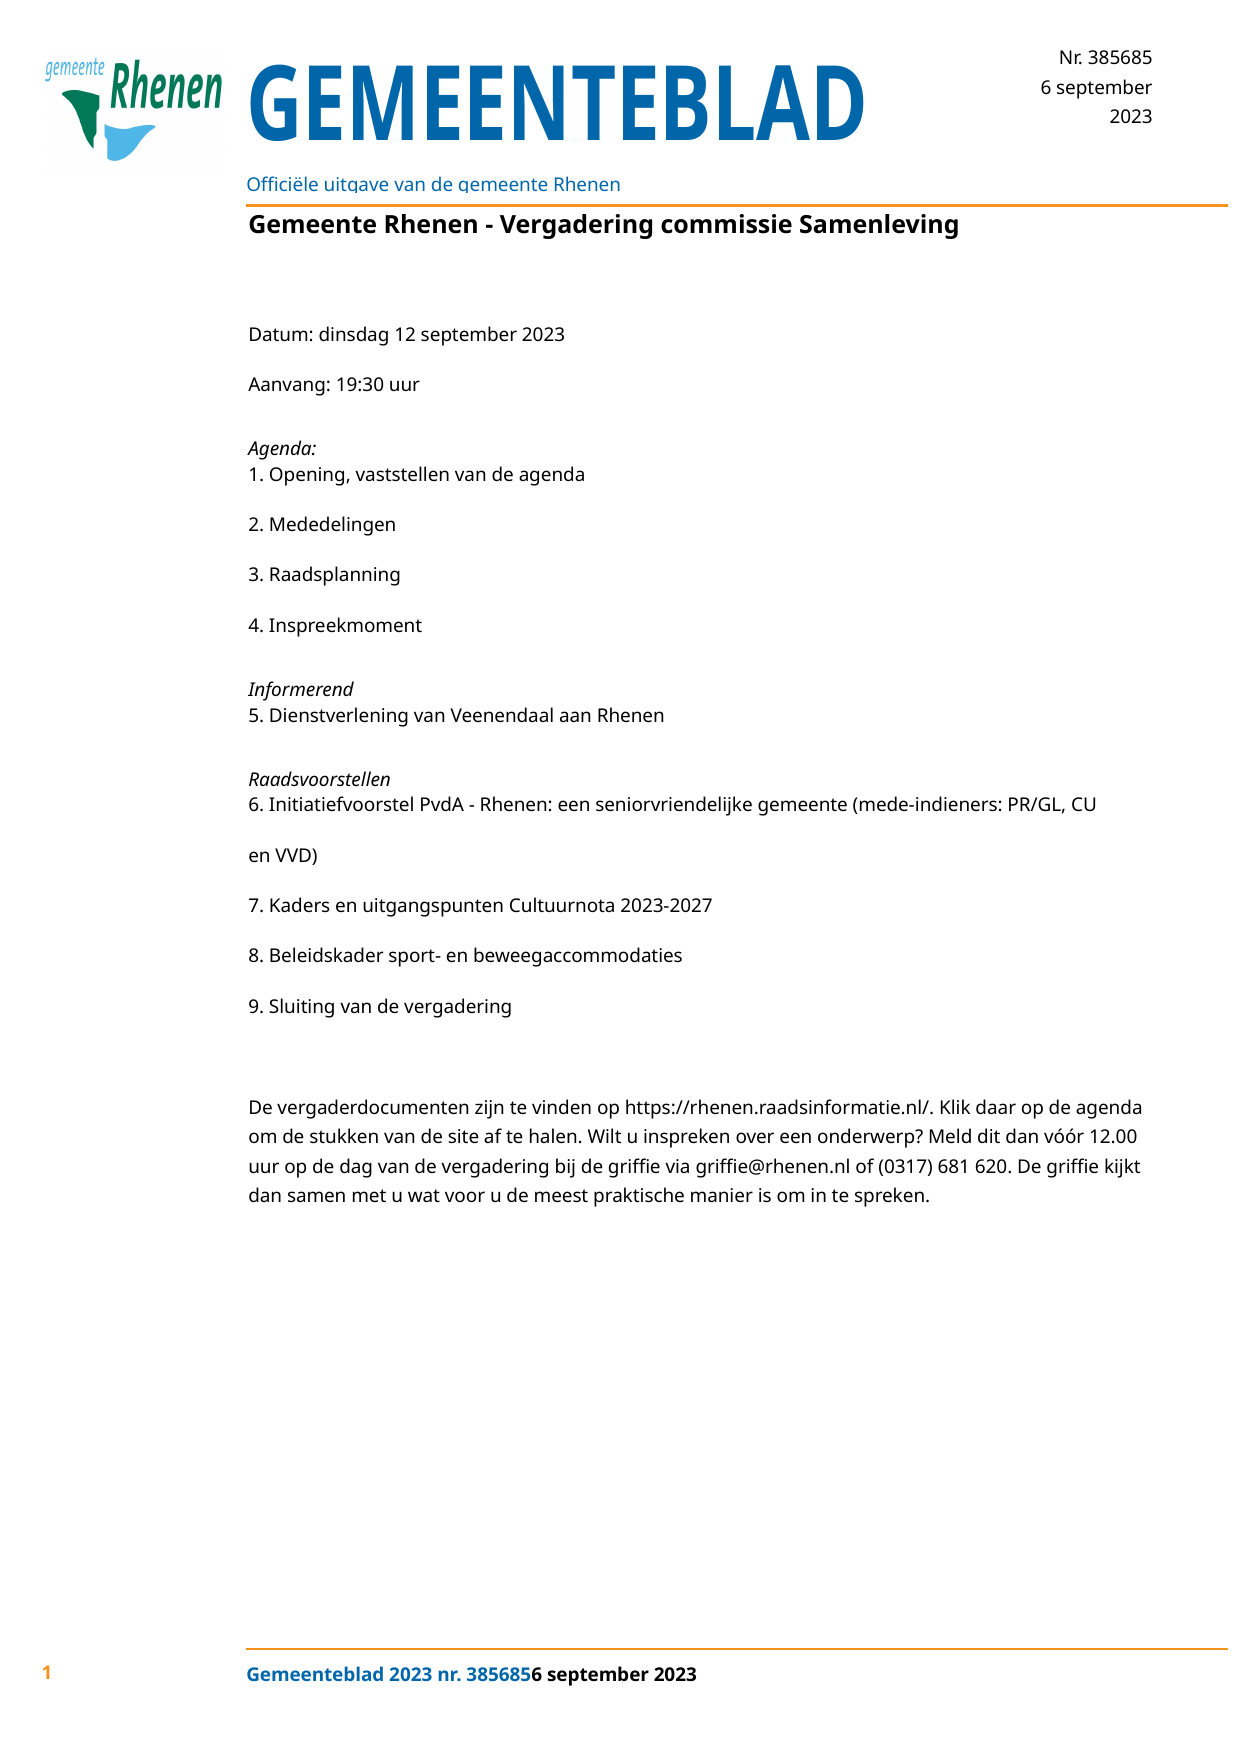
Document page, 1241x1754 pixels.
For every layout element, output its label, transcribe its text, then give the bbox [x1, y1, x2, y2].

text Informerend [248, 676, 1152, 702]
text De vergaderdocumenten zijn te vinden op https://rhenen.raadsinformatie.nl/. Klik daar op de agenda om de stukken van de site af te halen. Wilt u inspreken over een onderwerp? Meld dit dan vóór 12.00 uur op de dag van de vergadering bij de griffie via griffie@rhenen.nl of (0317) 681 620. De griffie kijkt dan samen met u wat voor u de meest praktische manier is om in te spreken. [248, 1094, 1152, 1208]
text Agenda: [248, 435, 1152, 461]
text en VVD) [248, 842, 1152, 868]
text Gemeente Rhenen - Vergadering commissie Samenleving [248, 207, 1152, 241]
text 5. Dienstverlening van Veenendaal aan Rhenen [248, 702, 1152, 727]
text 3. Raadsplanning [248, 562, 1152, 587]
text 6. Initiatiefvoorstel PvdA - Rhenen: een seniorvriendelijke gemeente (mede-indieners: PR/GL, CU [248, 791, 1152, 817]
picture [41, 47, 231, 172]
text 7. Kaders en uitgangspunten Cultuurnota 2023-2027 [248, 892, 1152, 918]
text 1. Opening, vaststellen van de agenda [248, 461, 1152, 487]
text 8. Beleidskader sport- en beweegaccommodaties [248, 943, 1152, 968]
text Datum: dinsdag 12 september 2023 [248, 321, 1152, 346]
text 9. Sluiting van de vergadering [248, 993, 1152, 1019]
text Aanvang: 19:30 uur [248, 371, 1152, 397]
text 4. Inspreekmoment [248, 612, 1152, 638]
text 2. Mededelingen [248, 511, 1152, 537]
text Raadsvoorstellen [248, 766, 1152, 791]
